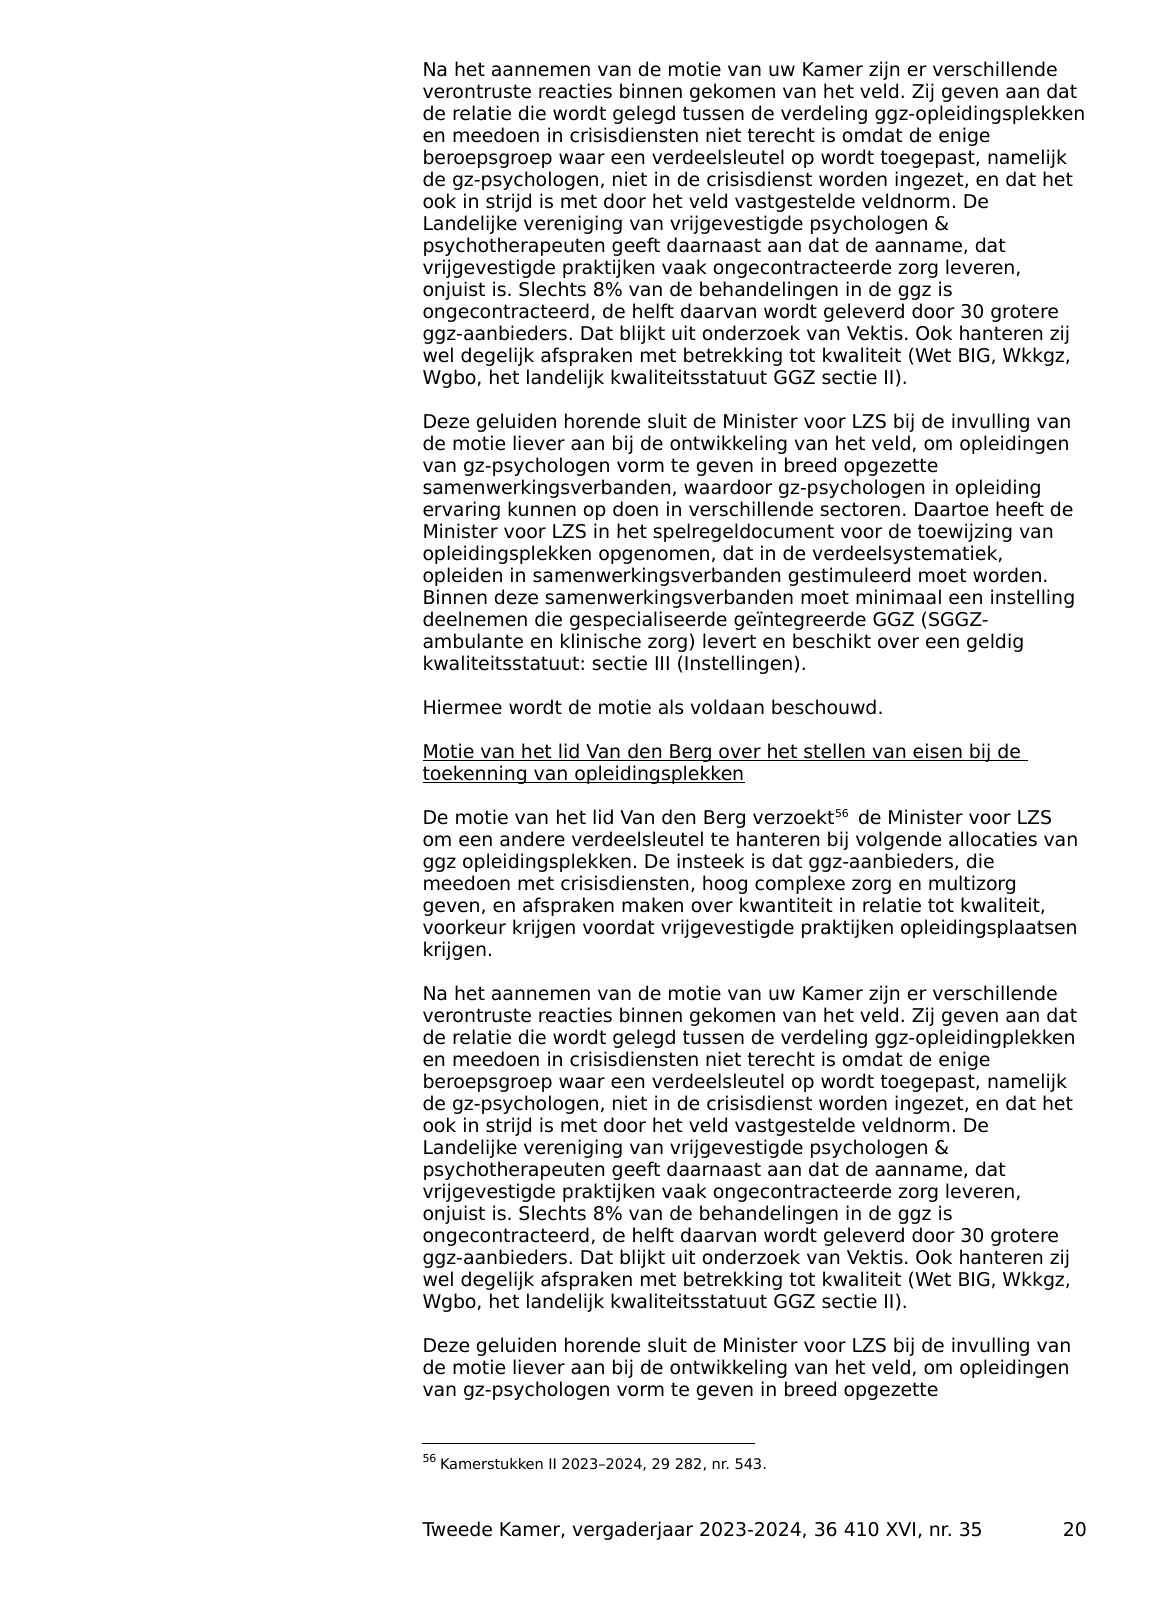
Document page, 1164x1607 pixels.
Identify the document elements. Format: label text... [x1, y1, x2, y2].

subtitle Motie van het lid Van den Berg over het stellen van eisen bij de toekenning van opleidingsplekken [422, 741, 1087, 785]
text De motie van het lid Van den Berg verzoekt de Minister voor LZS om een andere verdeelsleutel te hanteren bij volgende allocaties van ggz opleidingsplekken. De insteek is dat ggz-aanbieders, die meedoen met crisisdiensten, hoog complexe zorg en multizorg geven, en afspraken maken over kwantiteit in relatie tot kwaliteit, voorkeur krijgen voordat vrijgevestigde praktijken opleidingsplaatsen krijgen. [422, 807, 1087, 961]
text Deze geluiden horende sluit de Minister voor LZS bij de invulling van de motie liever aan bij de ontwikkeling van het veld, om opleidingen van gz-psychologen vorm te geven in breed opgezette samenwerkingsverbanden, waardoor gz-psychologen in opleiding ervaring kunnen op doen in verschillende sectoren. Daartoe heeft de Minister voor LZS in het spelregeldocument voor de toewijzing van opleidingsplekken opgenomen, dat in de verdeelsystematiek, opleiden in samenwerkingsverbanden gestimuleerd moet worden. Binnen deze samenwerkingsverbanden moet minimaal een instelling deelnemen die gespecialiseerde geïntegreerde GGZ (SGGZ- ambulante en klinische zorg) levert en beschikt over een geldig kwaliteitsstatuut: sectie III (Instellingen). [422, 411, 1087, 675]
text Deze geluiden horende sluit de Minister voor LZS bij de invulling van de motie liever aan bij de ontwikkeling van het veld, om opleidingen van gz-psychologen vorm te geven in breed opgezette [422, 1335, 1087, 1401]
text Na het aannemen van de motie van uw Kamer zijn er verschillende verontruste reacties binnen gekomen van het veld. Zij geven aan dat de relatie die wordt gelegd tussen de verdeling ggz-opleidingsplekken en meedoen in crisisdiensten niet terecht is omdat de enige beroepsgroep waar een verdeelsleutel op wordt toegepast, namelijk de gz-psychologen, niet in de crisisdienst worden ingezet, en dat het ook in strijd is met door het veld vastgestelde veldnorm. De Landelijke vereniging van vrijgevestigde psychologen & psychotherapeuten geeft daarnaast aan dat de aanname, dat vrijgevestigde praktijken vaak ongecontracteerde zorg leveren, onjuist is. Slechts 8% van de behandelingen in de ggz is ongecontracteerd, de helft daarvan wordt geleverd door 30 grotere ggz-aanbieders. Dat blijkt uit onderzoek van Vektis. Ook hanteren zij wel degelijk afspraken met betrekking tot kwaliteit (Wet BIG, Wkkgz, Wgbo, het landelijk kwaliteitsstatuut GGZ sectie II). [422, 59, 1087, 389]
text Na het aannemen van de motie van uw Kamer zijn er verschillende verontruste reacties binnen gekomen van het veld. Zij geven aan dat de relatie die wordt gelegd tussen de verdeling ggz-opleidingplekken en meedoen in crisisdiensten niet terecht is omdat de enige beroepsgroep waar een verdeelsleutel op wordt toegepast, namelijk de gz-psychologen, niet in de crisisdienst worden ingezet, en dat het ook in strijd is met door het veld vastgestelde veldnorm. De Landelijke vereniging van vrijgevestigde psychologen & psychotherapeuten geeft daarnaast aan dat de aanname, dat vrijgevestigde praktijken vaak ongecontracteerde zorg leveren, onjuist is. Slechts 8% van de behandelingen in de ggz is ongecontracteerd, de helft daarvan wordt geleverd door 30 grotere ggz-aanbieders. Dat blijkt uit onderzoek van Vektis. Ook hanteren zij wel degelijk afspraken met betrekking tot kwaliteit (Wet BIG, Wkkgz, Wgbo, het landelijk kwaliteitsstatuut GGZ sectie II). [422, 983, 1087, 1313]
text Kamerstukken II 2023–2024, 29 282, nr. 543. [422, 1452, 1087, 1474]
text Hiermee wordt de motie als voldaan beschouwd. [422, 697, 1087, 719]
